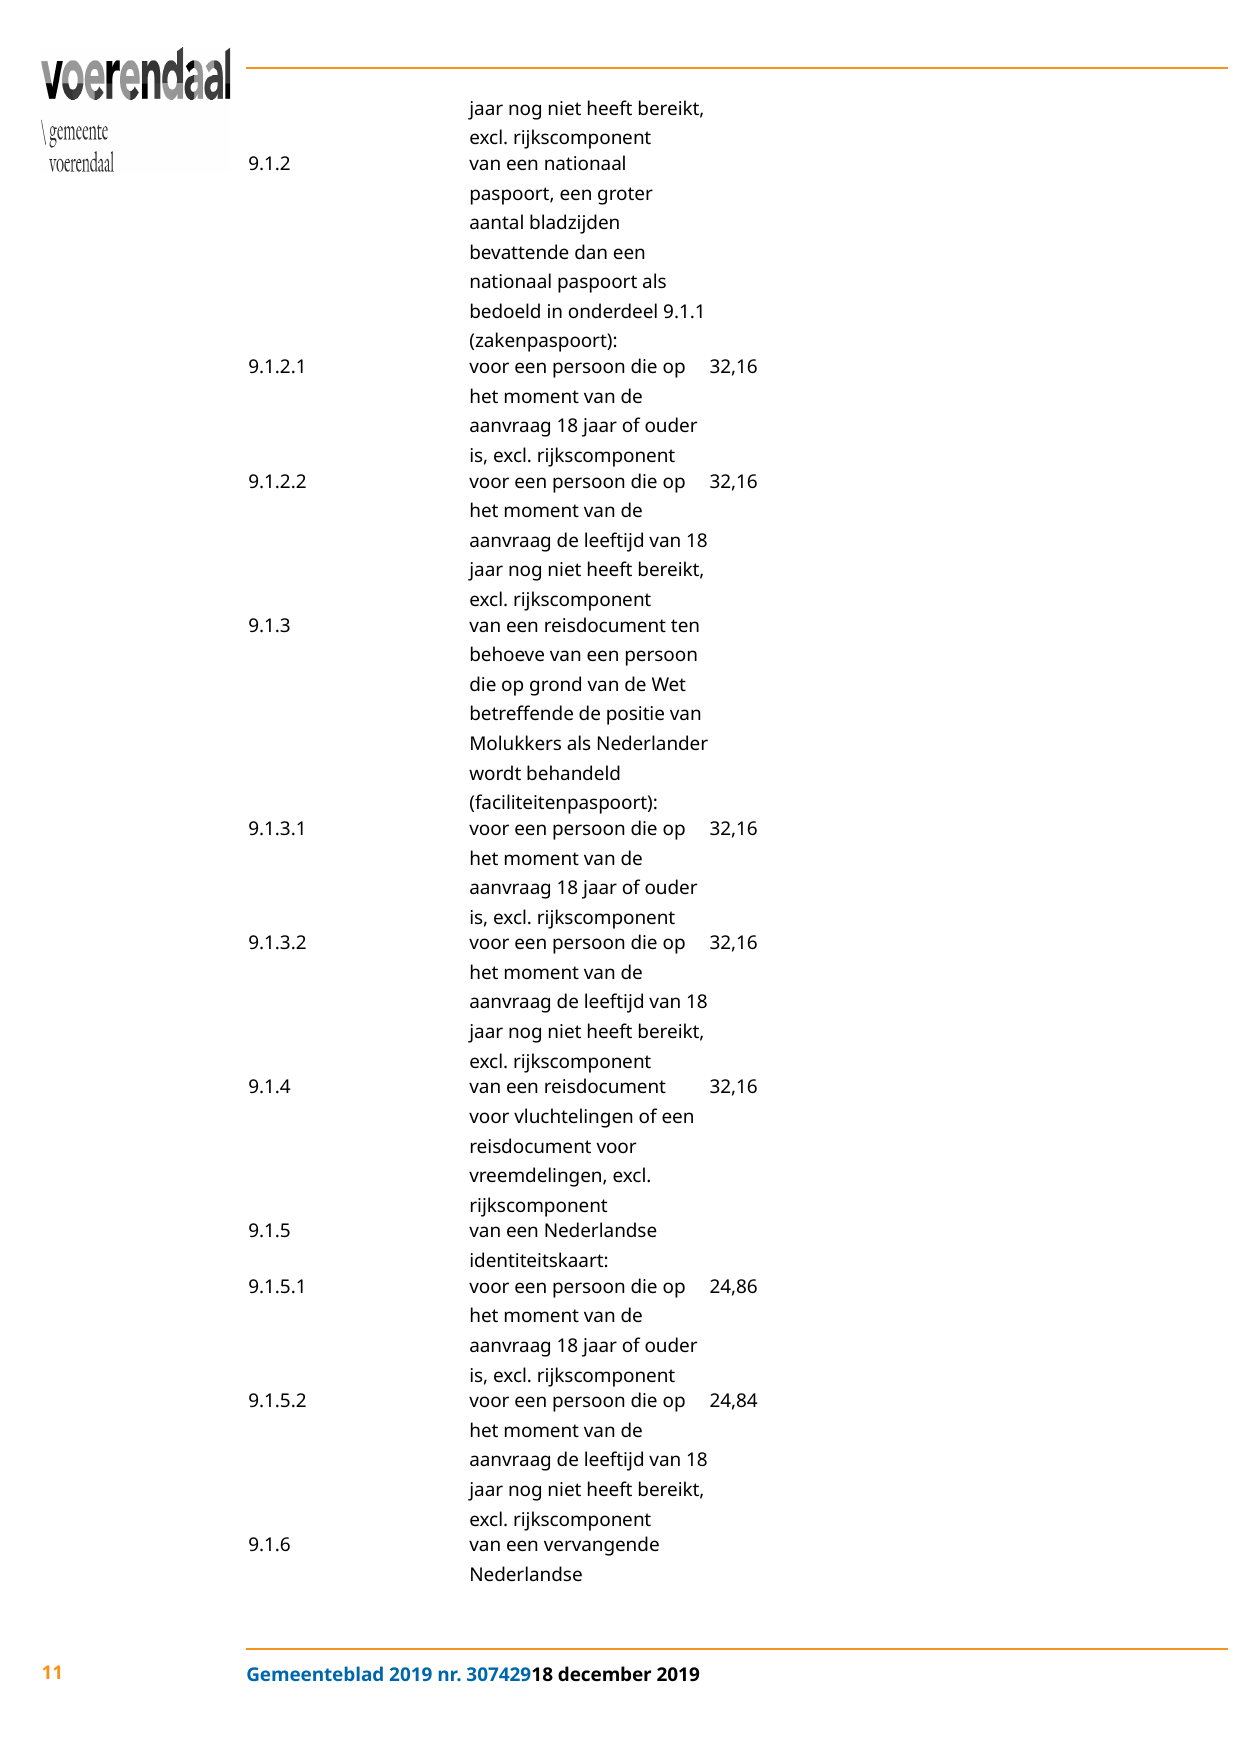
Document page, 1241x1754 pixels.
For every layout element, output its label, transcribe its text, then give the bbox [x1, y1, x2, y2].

table_cell voor een persoon die op het moment van de aanvraag de leeftijd van 18 jaar nog niet heeft bereikt, excl. rijkscomponent [469, 930, 709, 1074]
table_cell voor een persoon die op het moment van de aanvraag 18 jaar of ouder is, excl. rijkscomponent [469, 1273, 709, 1387]
table_cell [709, 150, 931, 353]
table_cell 9.1.2.1 [248, 353, 469, 468]
table_cell voor een persoon die op het moment van de aanvraag 18 jaar of ouder is, excl. rijkscomponent [469, 815, 709, 929]
table_cell 9.1.3.1 [248, 815, 469, 929]
table_cell 9.1.5.1 [248, 1273, 469, 1387]
table_cell voor een persoon die op het moment van de aanvraag de leeftijd van 18 jaar nog niet heeft bereikt, excl. rijkscomponent [469, 468, 709, 612]
table_cell 32,16 [709, 1074, 931, 1218]
table_cell 9.1.2.2 [248, 468, 469, 612]
table_cell van een reisdocument ten behoeve van een persoon die op grond van de Wet betreffende de positie van Molukkers als Nederlander wordt behandeld (faciliteitenpaspoort): [469, 612, 709, 815]
table_cell [709, 95, 931, 150]
table_cell 24,86 [709, 1273, 931, 1387]
table_cell jaar nog niet heeft bereikt, excl. rijkscomponent [469, 95, 709, 150]
table_cell [248, 95, 469, 150]
table_cell [709, 1532, 931, 1587]
table_cell 9.1.5 [248, 1218, 469, 1273]
table_cell 9.1.4 [248, 1074, 469, 1218]
table_cell 32,16 [709, 930, 931, 1074]
table_cell 9.1.3.2 [248, 930, 469, 1074]
table_cell 9.1.2 [248, 150, 469, 353]
table_cell 32,16 [709, 353, 931, 468]
table_cell [709, 612, 931, 815]
table_cell van een nationaal paspoort, een groter aantal bladzijden bevattende dan een nationaal paspoort als bedoeld in onderdeel 9.1.1 (zakenpaspoort): [469, 150, 709, 353]
table_cell [709, 1218, 931, 1273]
table_cell van een vervangende Nederlandse [469, 1532, 709, 1587]
table_cell 32,16 [709, 815, 931, 929]
table_cell voor een persoon die op het moment van de aanvraag de leeftijd van 18 jaar nog niet heeft bereikt, excl. rijkscomponent [469, 1388, 709, 1532]
table_cell voor een persoon die op het moment van de aanvraag 18 jaar of ouder is, excl. rijkscomponent [469, 353, 709, 468]
table_cell 9.1.5.2 [248, 1388, 469, 1532]
table_cell 9.1.3 [248, 612, 469, 815]
table_cell 24,84 [709, 1388, 931, 1532]
table_cell van een reisdocument voor vluchtelingen of een reisdocument voor vreemdelingen, excl. rijkscomponent [469, 1074, 709, 1218]
table_cell 32,16 [709, 468, 931, 612]
picture [41, 47, 231, 172]
table_cell 9.1.6 [248, 1532, 469, 1587]
table_cell van een Nederlandse identiteitskaart: [469, 1218, 709, 1273]
